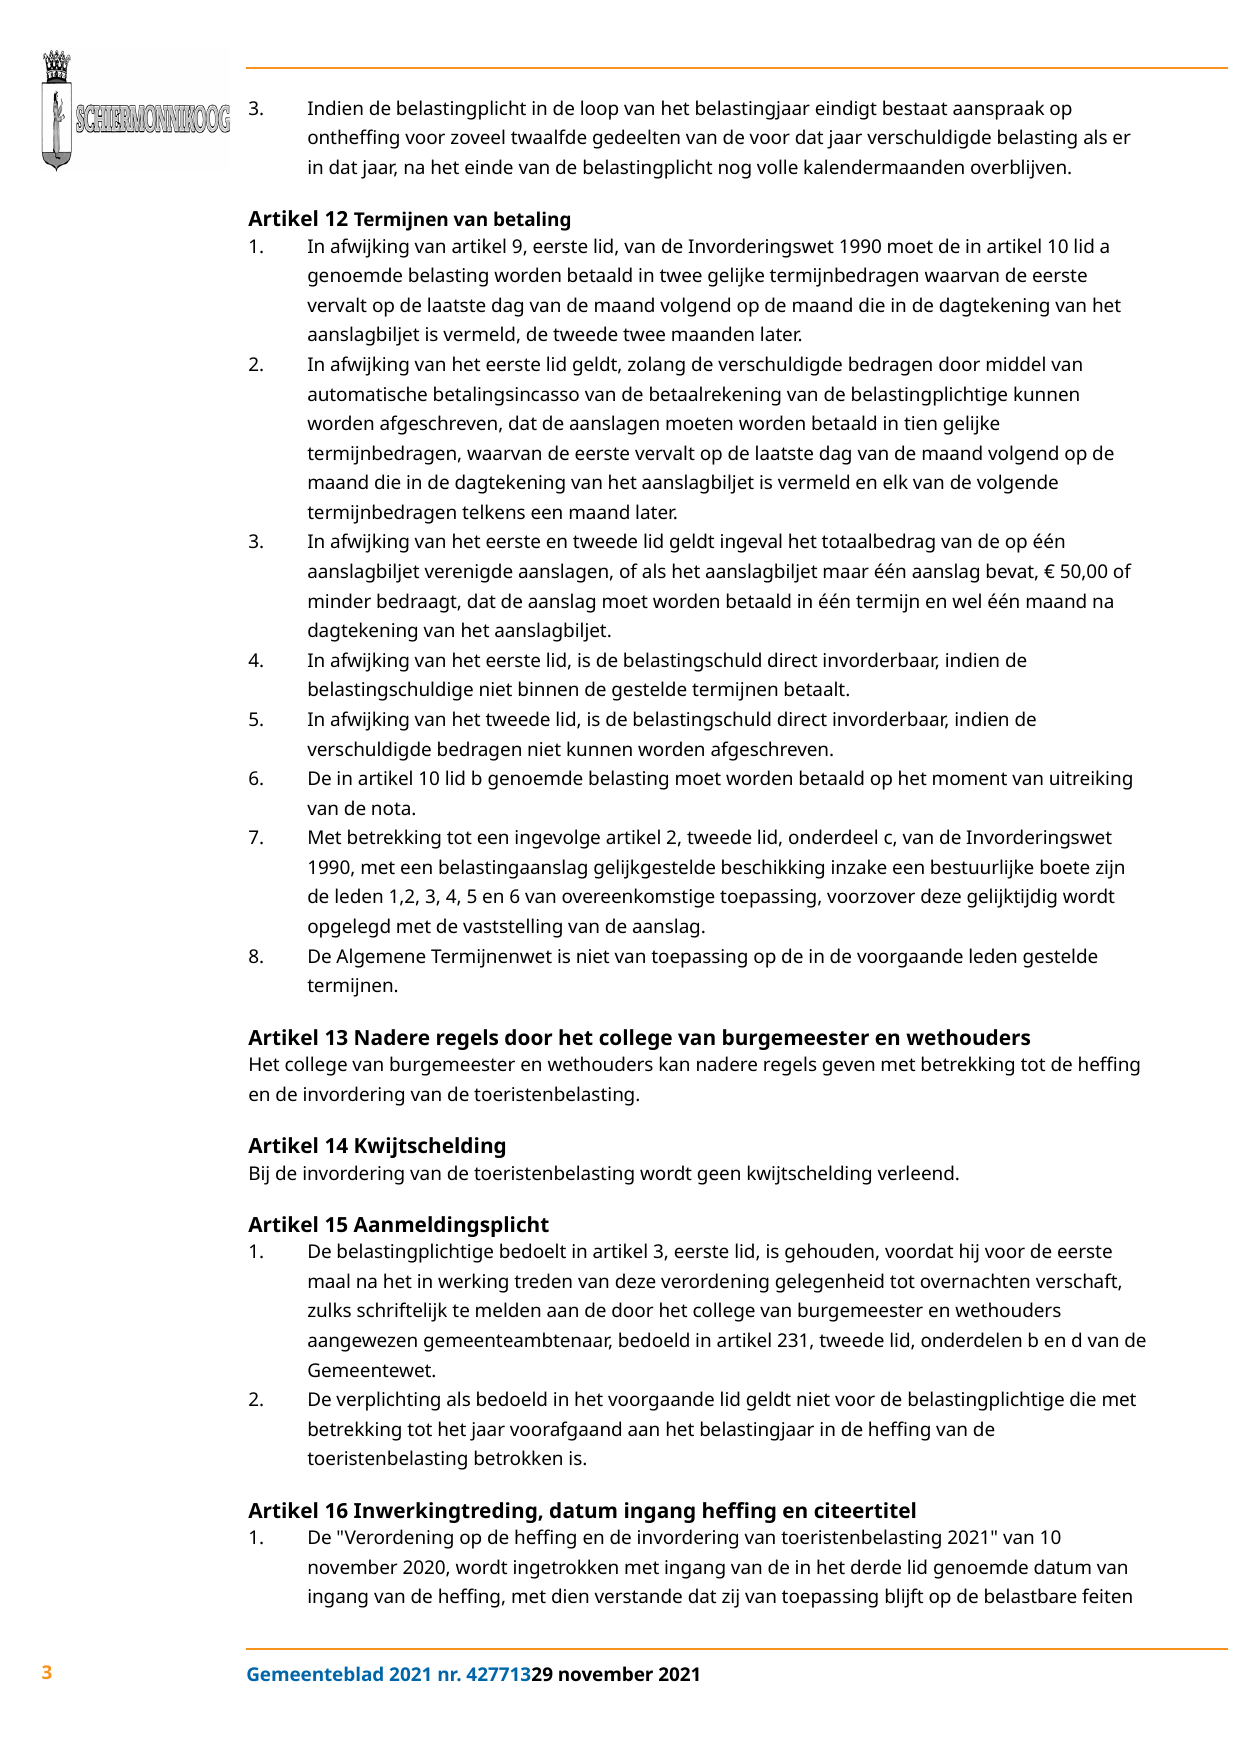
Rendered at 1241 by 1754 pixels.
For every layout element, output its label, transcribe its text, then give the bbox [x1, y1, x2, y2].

list In afwijking van het tweede lid, is de belastingschuld direct invorderbaar, indien de verschuldigde bedragen niet kunnen worden afgeschreven. [248, 706, 1152, 761]
list In afwijking van het eerste lid geldt, zolang de verschuldigde bedragen door middel van automatische betalingsincasso van de betaalrekening van de belastingplichtige kunnen worden afgeschreven, dat de aanslagen moeten worden betaald in tien gelijke termijnbedragen, waarvan de eerste vervalt op de laatste dag van de maand volgend op de maand die in de dagtekening van het aanslagbiljet is vermeld en elk van de volgende termijnbedragen telkens een maand later. [248, 351, 1152, 525]
text Artikel 15 Aanmeldingsplicht [248, 1210, 1152, 1238]
text Artikel 13 Nadere regels door het college van burgemeester en wethouders [248, 1023, 1152, 1051]
text Artikel 12 Termijnen van betaling [248, 204, 1152, 233]
list In afwijking van het eerste lid, is de belastingschuld direct invorderbaar, indien de belastingschuldige niet binnen de gestelde termijnen betaalt. [248, 647, 1152, 702]
list De in artikel 10 lid b genoemde belasting moet worden betaald op het moment van uitreiking van de nota. [248, 765, 1152, 821]
list De Algemene Termijnenwet is niet van toepassing op de in de voorgaande leden gestelde termijnen. [248, 943, 1152, 998]
text Artikel 14 Kwijtschelding [248, 1131, 1152, 1160]
list De belastingplichtige bedoelt in artikel 3, eerste lid, is gehouden, voordat hij voor de eerste maal na het in werking treden van deze verorde­ning gelegenheid tot overnachten ver­schaft, zulks schriftelijk te melden aan de door het college van burgemeester en wethouders aangewezen gemeenteambtenaar, bedoeld in artikel 231, tweede lid, onderdelen b en d van de Gemeentewet. [248, 1238, 1152, 1383]
list De "Verordening op de heffing en de invordering van toeristenbelasting 2021" van 10 november 2020, wordt ingetrokken met ingang van de in het derde lid genoemde datum van ingang van de heffing, met dien verstande dat zij van toepas­sing blijft op de belastbare feiten [248, 1524, 1152, 1609]
text Bij de invordering van de toeristenbelasting wordt geen kwijtschelding verleend. [248, 1160, 1152, 1185]
text Het college van burgemeester en wethouders kan nadere regels geven met betrekking tot de heffing en de invordering van de toeristenbelasting. [248, 1051, 1152, 1107]
list In afwijking van artikel 9, eerste lid, van de Invorderingswet 1990 moet de in artikel 10 lid a genoemde belasting worden betaald in twee gelijke termijnbedragen waarvan de eerste vervalt op de laatste dag van de maand volgend op de maand die in de dagtekening van het aanslagbiljet is vermeld, de tweede twee maanden later. [248, 233, 1152, 347]
text Artikel 16 Inwerkingtreding, datum ingang heffing en citeertitel [248, 1496, 1152, 1524]
list Met betrekking tot een ingevolge artikel 2, tweede lid, onderdeel c, van de Invorderingswet 1990, met een belastingaanslag gelijkgestelde beschikking inzake een bestuurlijke boete zijn de leden 1,2, 3, 4, 5 en 6 van overeenkomstige toepassing, voorzover deze gelijktijdig wordt opgelegd met de vaststelling van de aanslag. [248, 824, 1152, 939]
list In afwijking van het eerste en tweede lid geldt ingeval het totaalbedrag van de op één aanslagbiljet verenigde aanslagen, of als het aanslagbiljet maar één aanslag bevat, € 50,00 of minder bedraagt, dat de aanslag moet worden betaald in één termijn en wel één maand na dagtekening van het aanslagbiljet. [248, 529, 1152, 643]
list Indien de belastingplicht in de loop van het belastingjaar eindigt bestaat aanspraak op ontheffing voor zoveel twaalfde gedeelten van de voor dat jaar verschuldigde belasting als er in dat jaar, na het einde van de belastingplicht nog volle kalendermaanden overblijven. [248, 95, 1152, 180]
list De verplichting als bedoeld in het voorgaande lid geldt niet voor de belastingplichtige die met betrekking tot het jaar voorafgaand aan het belastingjaar in de heffing van de toeristenbelasting betrokken is. [248, 1386, 1152, 1471]
picture [41, 47, 231, 172]
